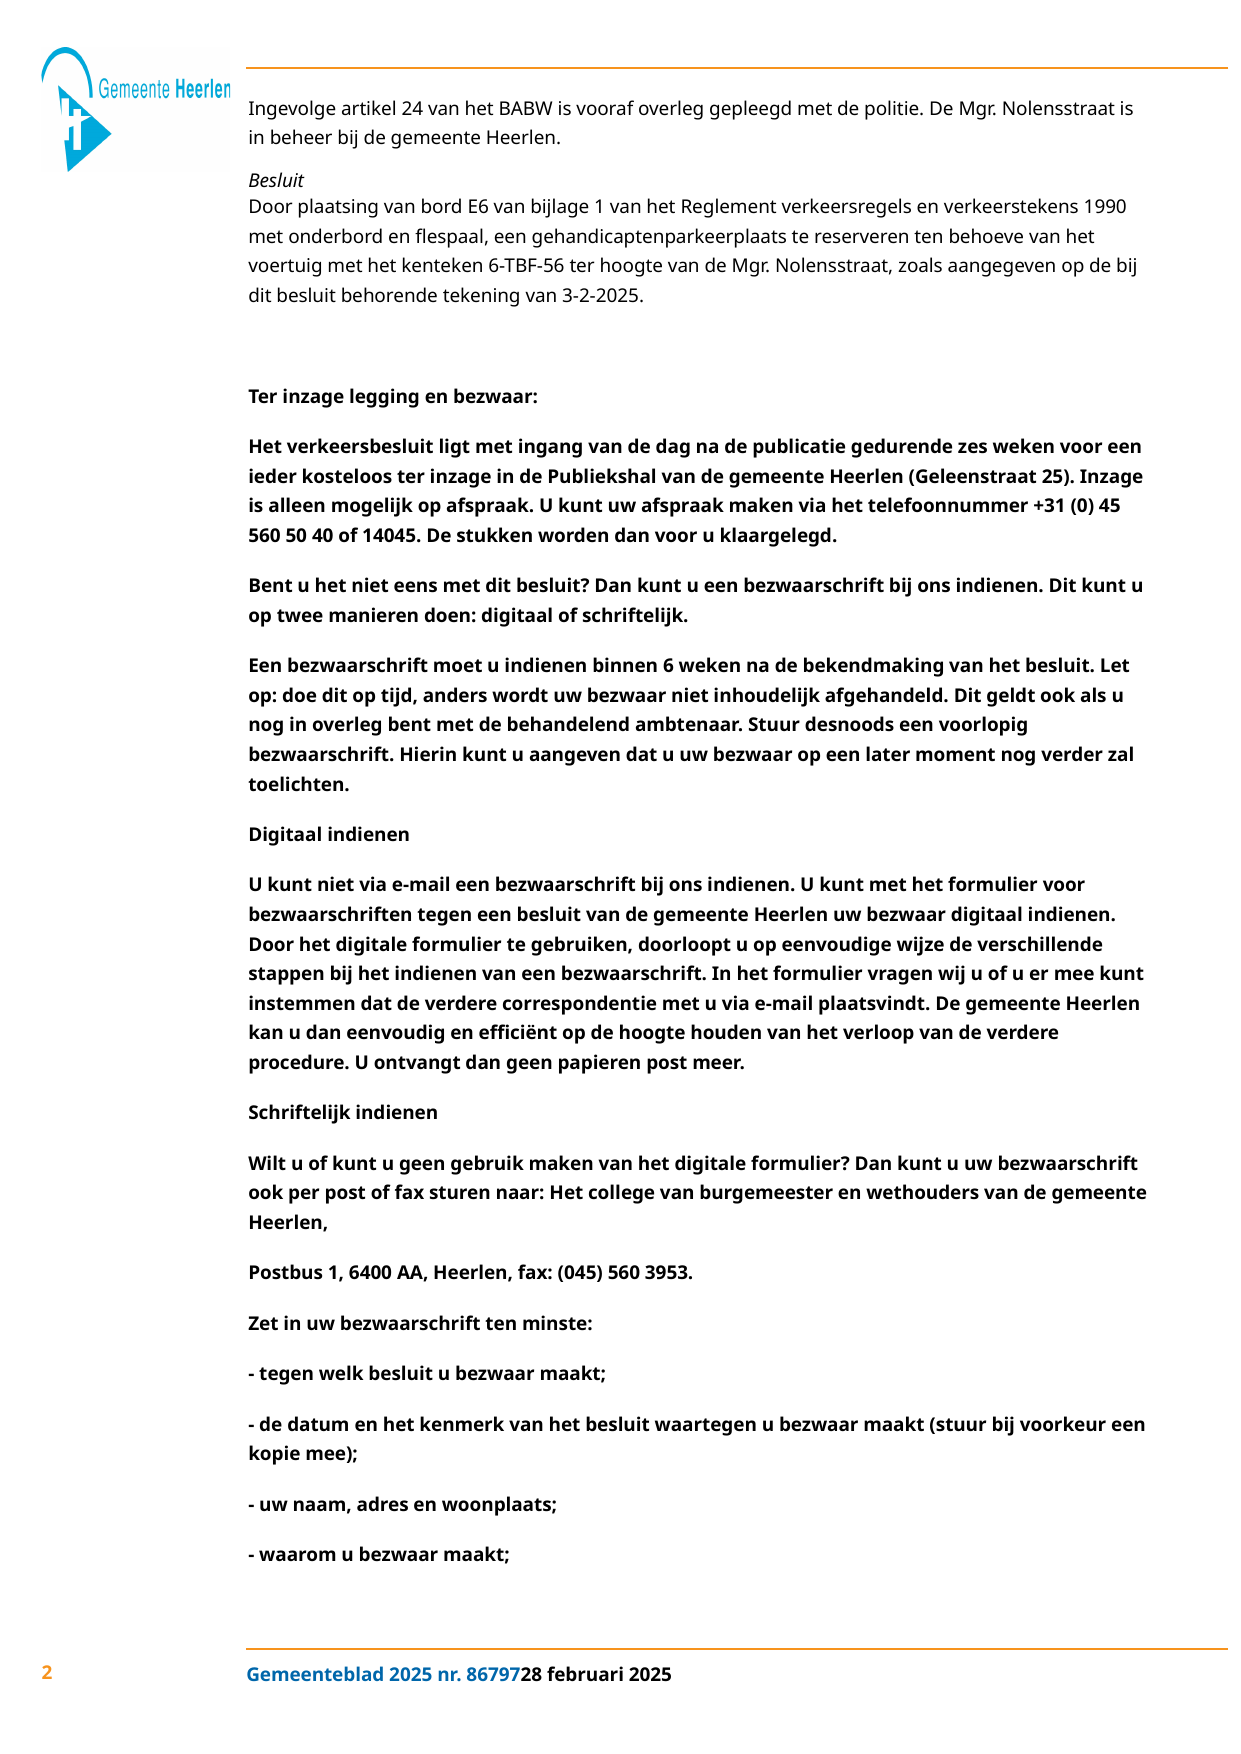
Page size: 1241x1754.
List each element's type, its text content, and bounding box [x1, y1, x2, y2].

text Postbus 1, 6400 AA, Heerlen, fax: (045) 560 3953. [248, 1259, 1152, 1285]
text Het verkeersbesluit ligt met ingang van de dag na de publicatie gedurende zes weken voor een ieder kosteloos ter inzage in de Publiekshal van de gemeente Heerlen (Geleenstraat 25). Inzage is alleen mogelijk op afspraak. U kunt uw afspraak maken via het telefoonnummer +31 (0) 45 560 50 40 of 14045. De stukken worden dan voor u klaargelegd. [248, 433, 1152, 548]
text - tegen welk besluit u bezwaar maakt; [248, 1360, 1152, 1386]
text U kunt niet via e-mail een bezwaarschrift bij ons indienen. U kunt met het formulier voor bezwaarschriften tegen een besluit van de gemeente Heerlen uw bezwaar digitaal indienen. Door het digitale formulier te gebruiken, doorloopt u op eenvoudige wijze de verschillende stappen bij het indienen van een bezwaarschrift. In het formulier vragen wij u of u er mee kunt instemmen dat de verdere correspondentie met u via e-mail plaatsvindt. De gemeente Heerlen kan u dan eenvoudig en efficiënt op de hoogte houden van het verloop van de verdere procedure. U ontvangt dan geen papieren post meer. [248, 872, 1152, 1075]
text Ter inzage legging en bezwaar: [248, 383, 1152, 408]
text Ingevolge artikel 24 van het BABW is vooraf overleg gepleegd met de politie. De Mgr. Nolensstraat is in beheer bij de gemeente Heerlen. [248, 95, 1152, 150]
text Een bezwaarschrift moet u indienen binnen 6 weken na de bekendmaking van het besluit. Let op: doe dit op tijd, anders wordt uw bezwaar niet inhoudelijk afgehandeld. Dit geldt ook als u nog in overleg bent met de behandelend ambtenaar. Stuur desnoods een voorlopig bezwaarschrift. Hierin kunt u aangeven dat u uw bezwaar op een later moment nog verder zal toelichten. [248, 652, 1152, 796]
text Door plaatsing van bord E6 van bijlage 1 van het Reglement verkeersregels en verkeerstekens 1990 met onderbord en flespaal, een gehandicaptenparkeerplaats te reserveren ten behoeve van het voertuig met het kenteken 6-TBF-56 ter hoogte van de Mgr. Nolensstraat, zoals aangegeven op de bij dit besluit behorende tekening van 3-2-2025. [248, 193, 1152, 308]
text Bent u het niet eens met dit besluit? Dan kunt u een bezwaarschrift bij ons indienen. Dit kunt u op twee manieren doen: digitaal of schriftelijk. [248, 572, 1152, 628]
picture [41, 47, 59, 70]
text - uw naam, adres en woonplaats; [248, 1491, 1152, 1516]
text Schriftelijk indienen [248, 1099, 1152, 1125]
picture [41, 47, 231, 172]
text - waarom u bezwaar maakt; [248, 1541, 1152, 1567]
text Digitaal indienen [248, 821, 1152, 847]
text Zet in uw bezwaarschrift ten minste: [248, 1310, 1152, 1336]
text Wilt u of kunt u geen gebruik maken van het digitale formulier? Dan kunt u uw bezwaarschrift ook per post of fax sturen naar: Het college van burgemeester en wethouders van de gemeente Heerlen, [248, 1150, 1152, 1235]
text - de datum en het kenmerk van het besluit waartegen u bezwaar maakt (stuur bij voorkeur een kopie mee); [248, 1411, 1152, 1466]
text Besluit [248, 167, 1152, 193]
